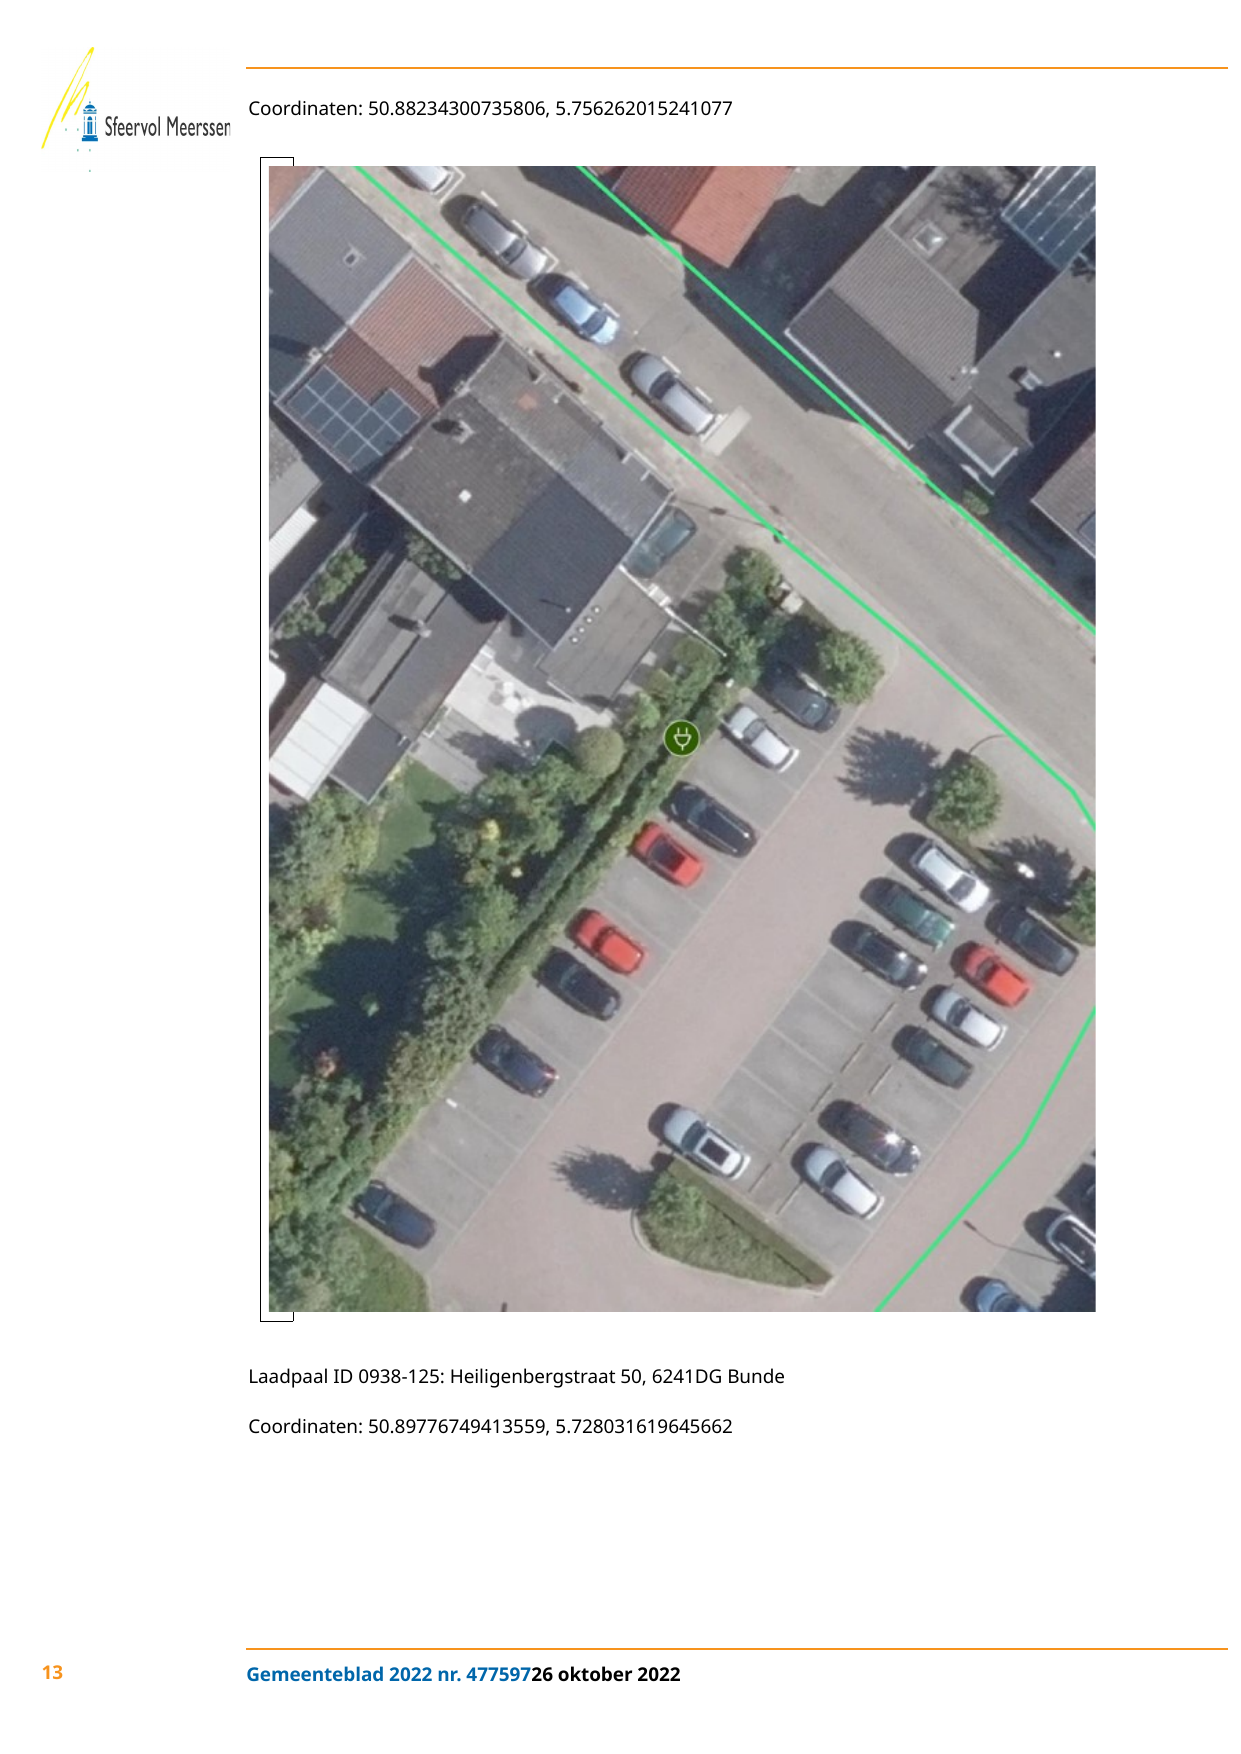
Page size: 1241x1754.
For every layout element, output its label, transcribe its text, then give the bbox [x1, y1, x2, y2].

picture [41, 47, 231, 172]
text Coordinaten: 50.89776749413559, 5.728031619645662 [248, 1413, 1152, 1439]
text Laadpaal ID 0938-125: Heiligenbergstraat 50, 6241DG Bunde [248, 1363, 1152, 1388]
picture [268, 166, 1096, 1312]
text Coordinaten: 50.88234300735806, 5.756262015241077 [248, 95, 1152, 121]
